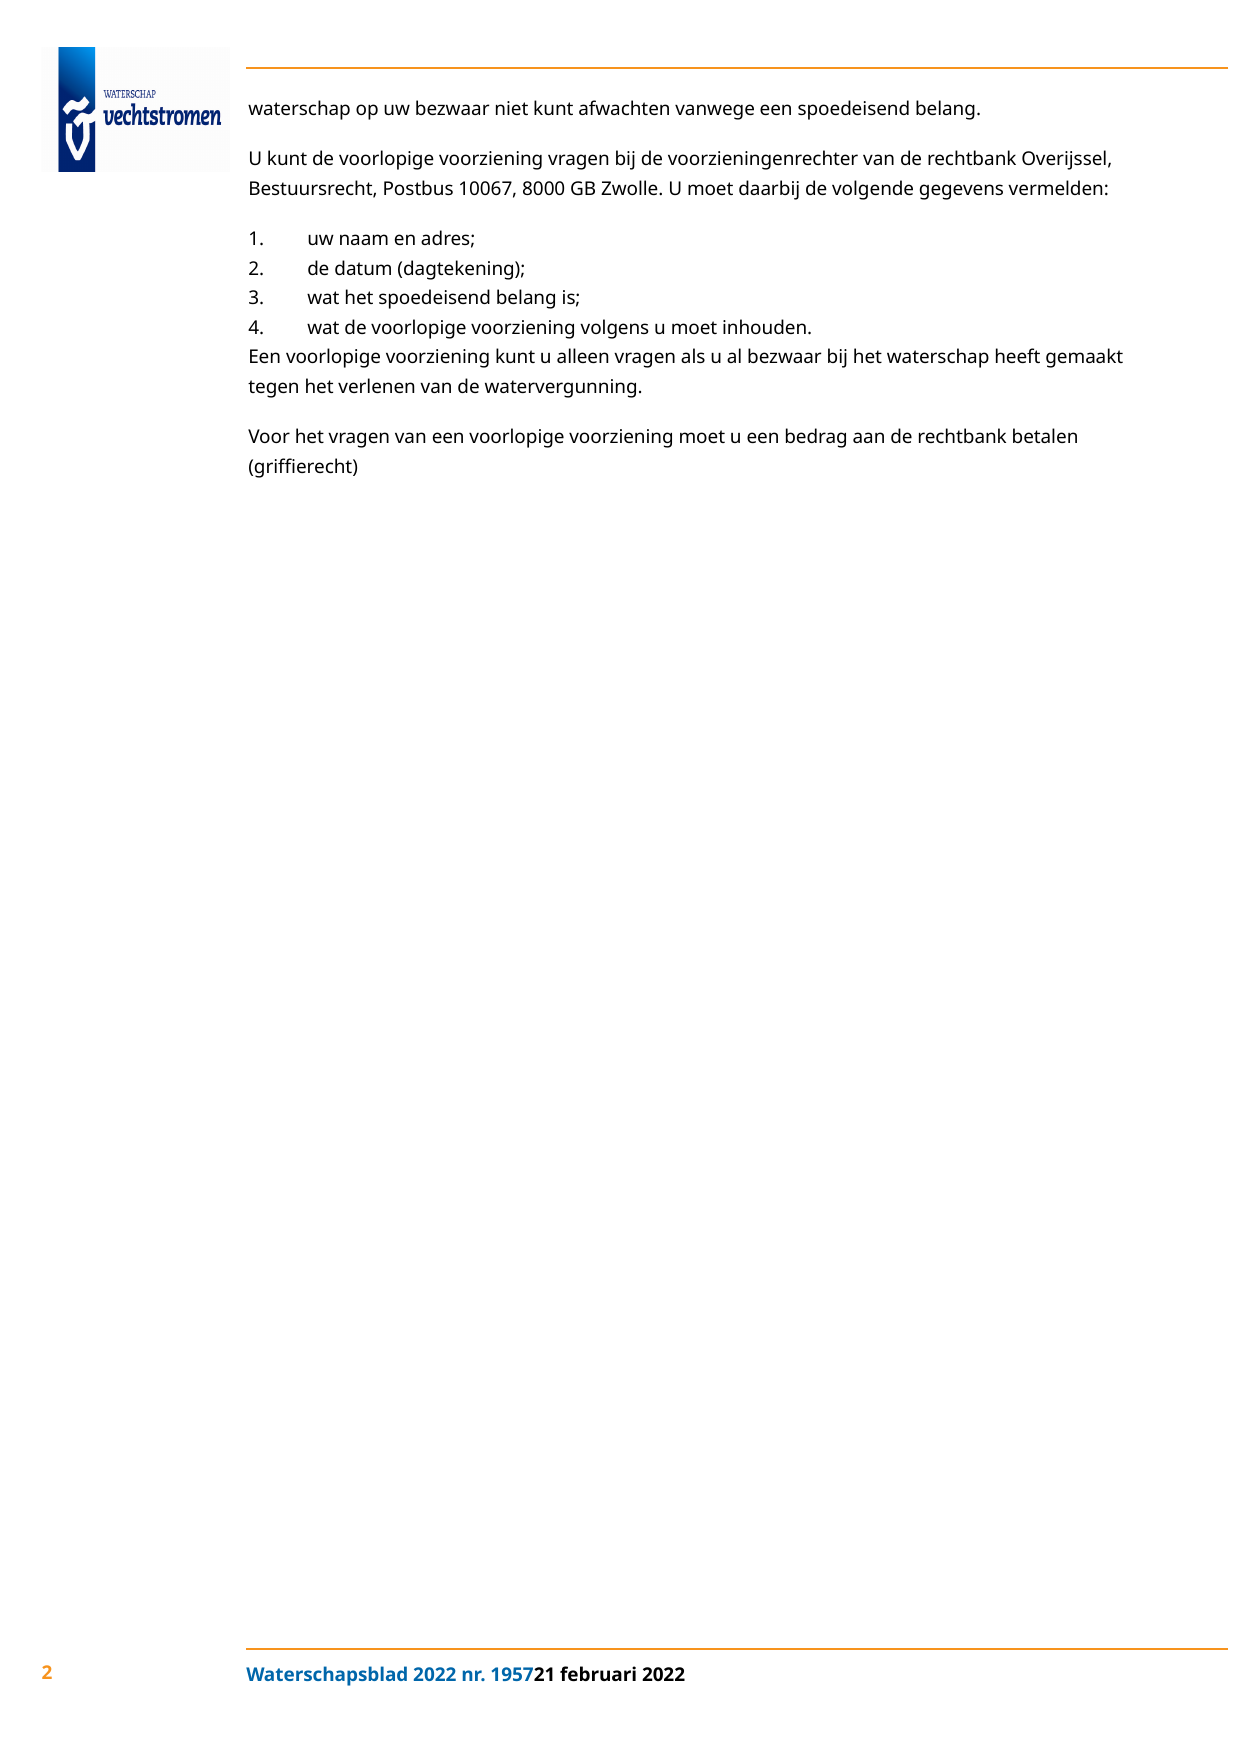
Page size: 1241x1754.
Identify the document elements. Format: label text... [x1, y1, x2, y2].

text waterschap op uw bezwaar niet kunt afwachten vanwege een spoedeisend belang. [248, 95, 1152, 121]
text Een voorlopige voorziening kunt u alleen vragen als u al bezwaar bij het waterschap heeft gemaakt tegen het verlenen van de watervergunning. [248, 343, 1152, 399]
text U kunt de voorlopige voorziening vragen bij de voorzieningenrechter van de rechtbank Overijssel, Bestuursrecht, Postbus 10067, 8000 GB Zwolle. U moet daarbij de volgende gegevens vermelden: [248, 145, 1152, 201]
list wat de voorlopige voorziening volgens u moet inhouden. [248, 314, 1152, 340]
list de datum (dagtekening); [248, 255, 1152, 281]
list wat het spoedeisend belang is; [248, 284, 1152, 310]
picture [41, 47, 231, 172]
list uw naam en adres; [248, 225, 1152, 251]
text Voor het vragen van een voorlopige voorziening moet u een bedrag aan de rechtbank betalen (griffierecht) [248, 423, 1152, 479]
